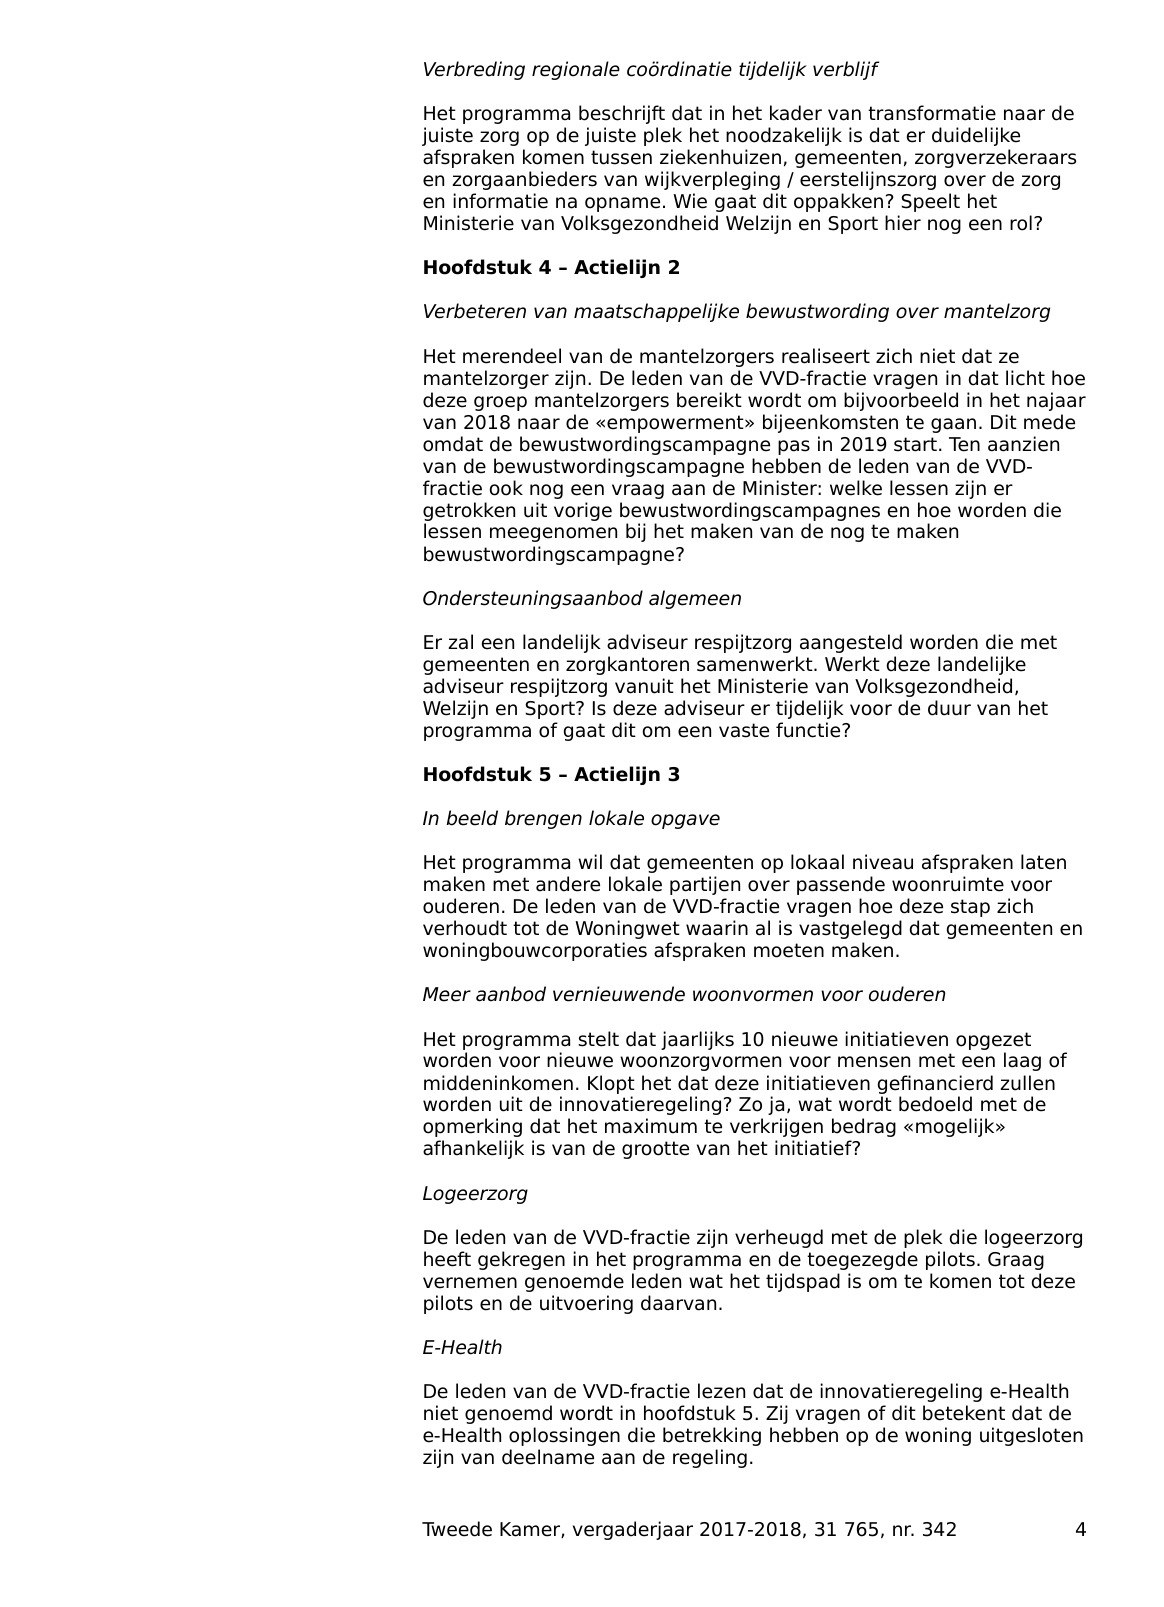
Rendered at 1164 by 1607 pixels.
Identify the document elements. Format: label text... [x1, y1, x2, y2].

subtitle Meer aanbod vernieuwende woonvormen voor ouderen [422, 984, 1087, 1006]
subtitle Ondersteuningsaanbod algemeen [422, 588, 1087, 609]
text De leden van de VVD-fractie lezen dat de innovatieregeling e-Health niet genoemd wordt in hoofdstuk 5. Zij vragen of dit betekent dat de e-Health oplossingen die betrekking hebben op de woning uitgesloten zijn van deelname aan de regeling. [422, 1381, 1087, 1469]
subtitle Verbreding regionale coördinatie tijdelijk verblijf [422, 59, 1087, 81]
text Het programma stelt dat jaarlijks 10 nieuwe initiatieven opgezet worden voor nieuwe woonzorgvormen voor mensen met een laag of middeninkomen. Klopt het dat deze initiatieven gefinancierd zullen worden uit de innovatieregeling? Zo ja, wat wordt bedoeld met de opmerking dat het maximum te verkrijgen bedrag «mogelijk» afhankelijk is van de grootte van het initiatief? [422, 1028, 1087, 1160]
text Er zal een landelijk adviseur respijtzorg aangesteld worden die met gemeenten en zorgkantoren samenwerkt. Werkt deze landelijke adviseur respijtzorg vanuit het Ministerie van Volksgezondheid, Welzijn en Sport? Is deze adviseur er tijdelijk voor de duur van het programma of gaat dit om een vaste functie? [422, 632, 1087, 742]
subtitle Hoofdstuk 4 – Actielijn 2 [422, 257, 1087, 279]
subtitle Verbeteren van maatschappelijke bewustwording over mantelzorg [422, 301, 1087, 323]
subtitle In beeld brengen lokale opgave [422, 808, 1087, 830]
text Het merendeel van de mantelzorgers realiseert zich niet dat ze mantelzorger zijn. De leden van de VVD-fractie vragen in dat licht hoe deze groep mantelzorgers bereikt wordt om bijvoorbeeld in het najaar van 2018 naar de «empowerment» bijeenkomsten te gaan. Dit mede omdat de bewustwordingscampagne pas in 2019 start. Ten aanzien van de bewustwordingscampagne hebben de leden van de VVD-fractie ook nog een vraag aan de Minister: welke lessen zijn er getrokken uit vorige bewustwordingscampagnes en hoe worden die lessen meegenomen bij het maken van de nog te maken bewustwordingscampagne? [422, 346, 1087, 565]
subtitle Hoofdstuk 5 – Actielijn 3 [422, 764, 1087, 786]
text Het programma beschrijft dat in het kader van transformatie naar de juiste zorg op de juiste plek het noodzakelijk is dat er duidelijke afspraken komen tussen ziekenhuizen, gemeenten, zorgverzekeraars en zorgaanbieders van wijkverpleging / eerstelijnszorg over de zorg en informatie na opname. Wie gaat dit oppakken? Speelt het Ministerie van Volksgezondheid Welzijn en Sport hier nog een rol? [422, 103, 1087, 235]
subtitle E-Health [422, 1337, 1087, 1359]
subtitle Logeerzorg [422, 1182, 1087, 1204]
text De leden van de VVD-fractie zijn verheugd met de plek die logeerzorg heeft gekregen in het programma en de toegezegde pilots. Graag vernemen genoemde leden wat het tijdspad is om te komen tot deze pilots en de uitvoering daarvan. [422, 1227, 1087, 1314]
text Het programma wil dat gemeenten op lokaal niveau afspraken laten maken met andere lokale partijen over passende woonruimte voor ouderen. De leden van de VVD-fractie vragen hoe deze stap zich verhoudt tot de Woningwet waarin al is vastgelegd dat gemeenten en woningbouwcorporaties afspraken moeten maken. [422, 852, 1087, 962]
